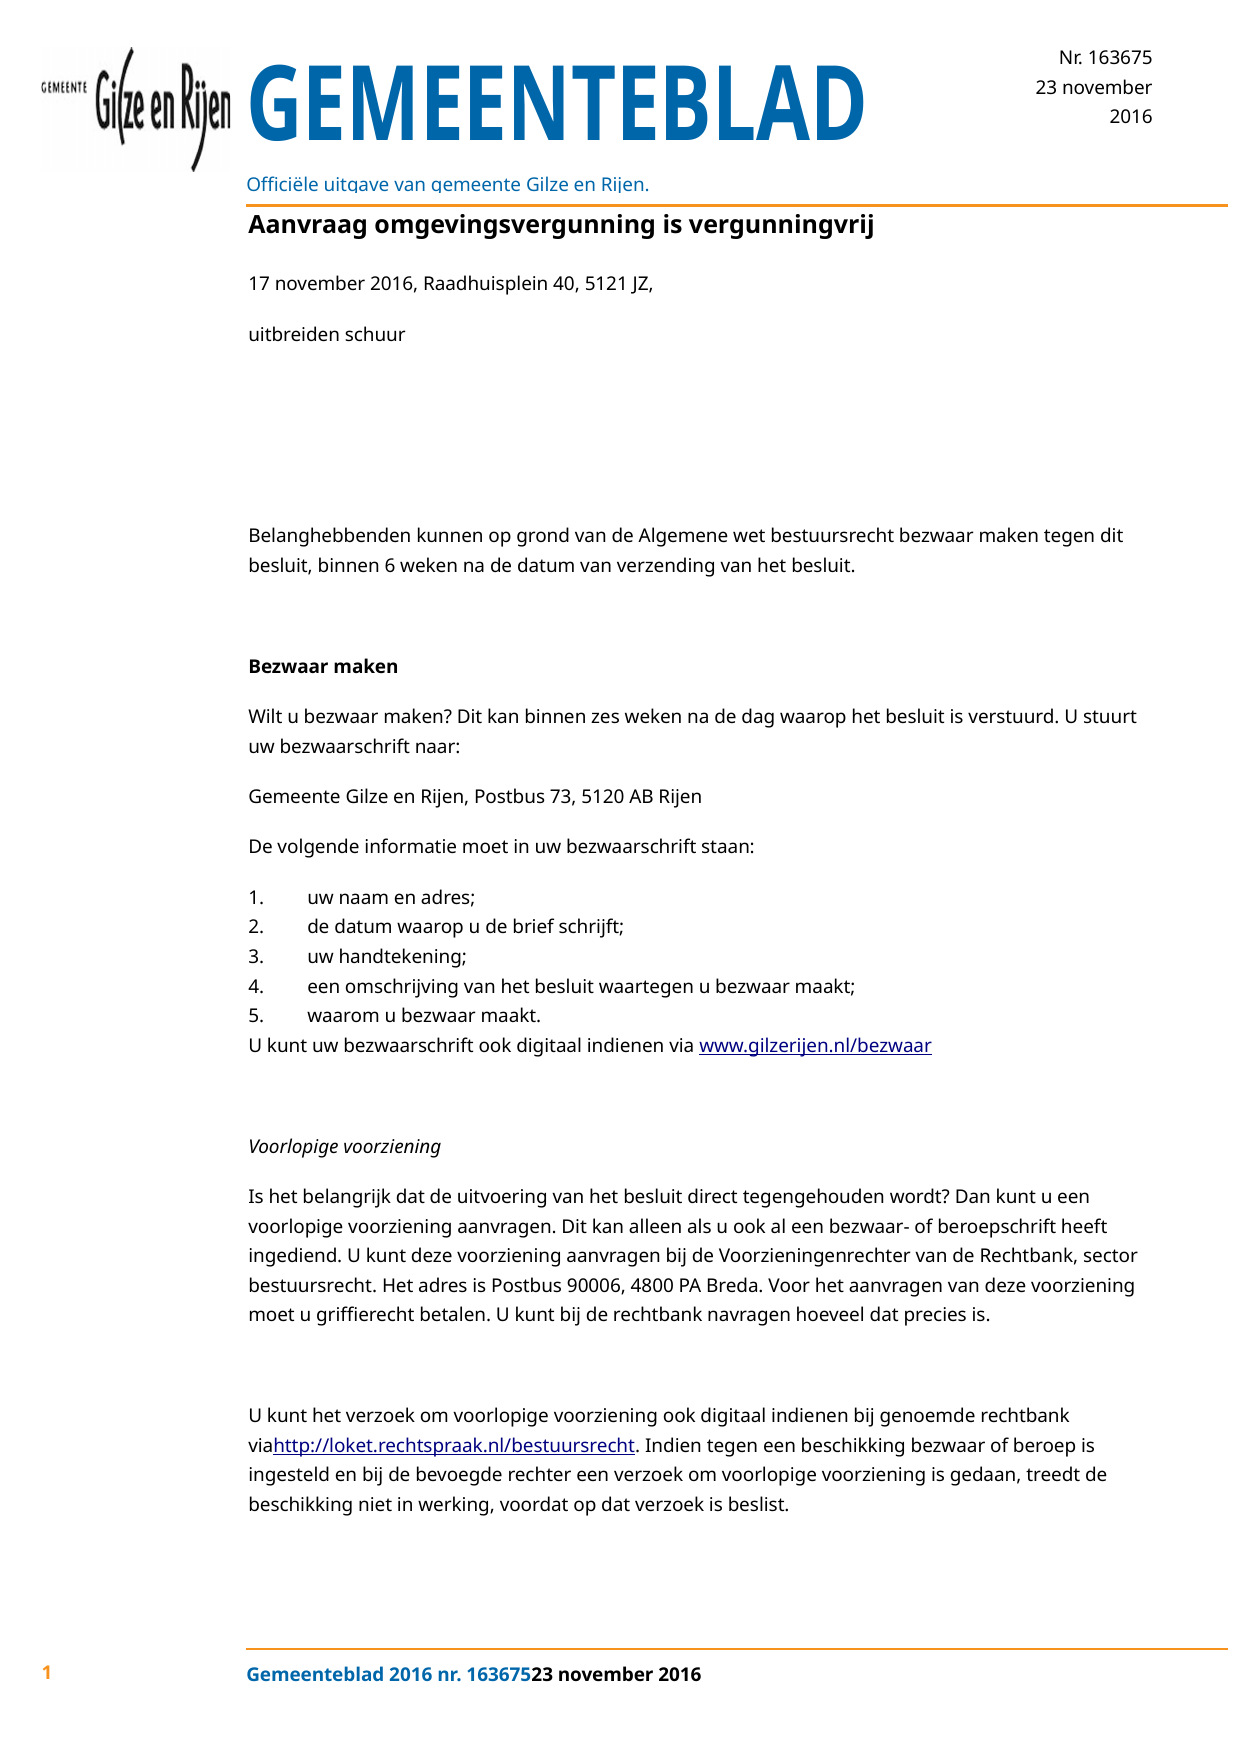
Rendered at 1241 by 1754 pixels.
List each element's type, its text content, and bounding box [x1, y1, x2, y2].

text U kunt uw bezwaarschrift ook digitaal indienen via www.gilzerijen.nl/bezwaar [248, 1032, 1152, 1058]
text De volgende informatie moet in uw bezwaarschrift staan: [248, 834, 1152, 859]
text Belanghebbenden kunnen op grond van de Algemene wet bestuursrecht bezwaar maken tegen dit besluit, binnen 6 weken na de datum van verzending van het besluit. [248, 522, 1152, 578]
list waarom u bezwaar maakt. [248, 1002, 1152, 1028]
list een omschrijving van het besluit waartegen u bezwaar maakt; [248, 973, 1152, 998]
list de datum waarop u de brief schrijft; [248, 914, 1152, 939]
picture [41, 47, 231, 172]
text 17 november 2016, Raadhuisplein 40, 5121 JZ, [248, 270, 1152, 296]
text Bezwaar maken [248, 653, 1152, 678]
text Is het belangrijk dat de uitvoering van het besluit direct tegengehouden wordt? Dan kunt u een voorlopige voorziening aanvragen. Dit kan alleen als u ook al een bezwaar- of beroepschrift heeft ingediend. U kunt deze voorziening aanvragen bij de Voorzieningenrechter van de Rechtbank, sector bestuursrecht. Het adres is Postbus 90006, 4800 PA Breda. Voor het aanvragen van deze voorziening moet u griffierecht betalen. U kunt bij de rechtbank navragen hoeveel dat precies is. [248, 1183, 1152, 1327]
text Gemeente Gilze en Rijen, Postbus 73, 5120 AB Rijen [248, 783, 1152, 809]
list uw handtekening; [248, 943, 1152, 969]
text Wilt u bezwaar maken? Dit kan binnen zes weken na de dag waarop het besluit is verstuurd. U stuurt uw bezwaarschrift naar: [248, 703, 1152, 758]
text Voorlopige voorziening [248, 1133, 1152, 1158]
text uitbreiden schuur [248, 321, 1152, 346]
text U kunt het verzoek om voorlopige voorziening ook digitaal indienen bij genoemde rechtbank viahttp://loket.rechtspraak.nl/bestuursrecht. Indien tegen een beschikking bezwaar of beroep is ingesteld en bij de bevoegde rechter een verzoek om voorlopige voorziening is gedaan, treedt de beschikking niet in werking, voordat op dat verzoek is beslist. [248, 1402, 1152, 1517]
list uw naam en adres; [248, 884, 1152, 910]
text Aanvraag omgevingsvergunning is vergunningvrij [248, 207, 1152, 241]
